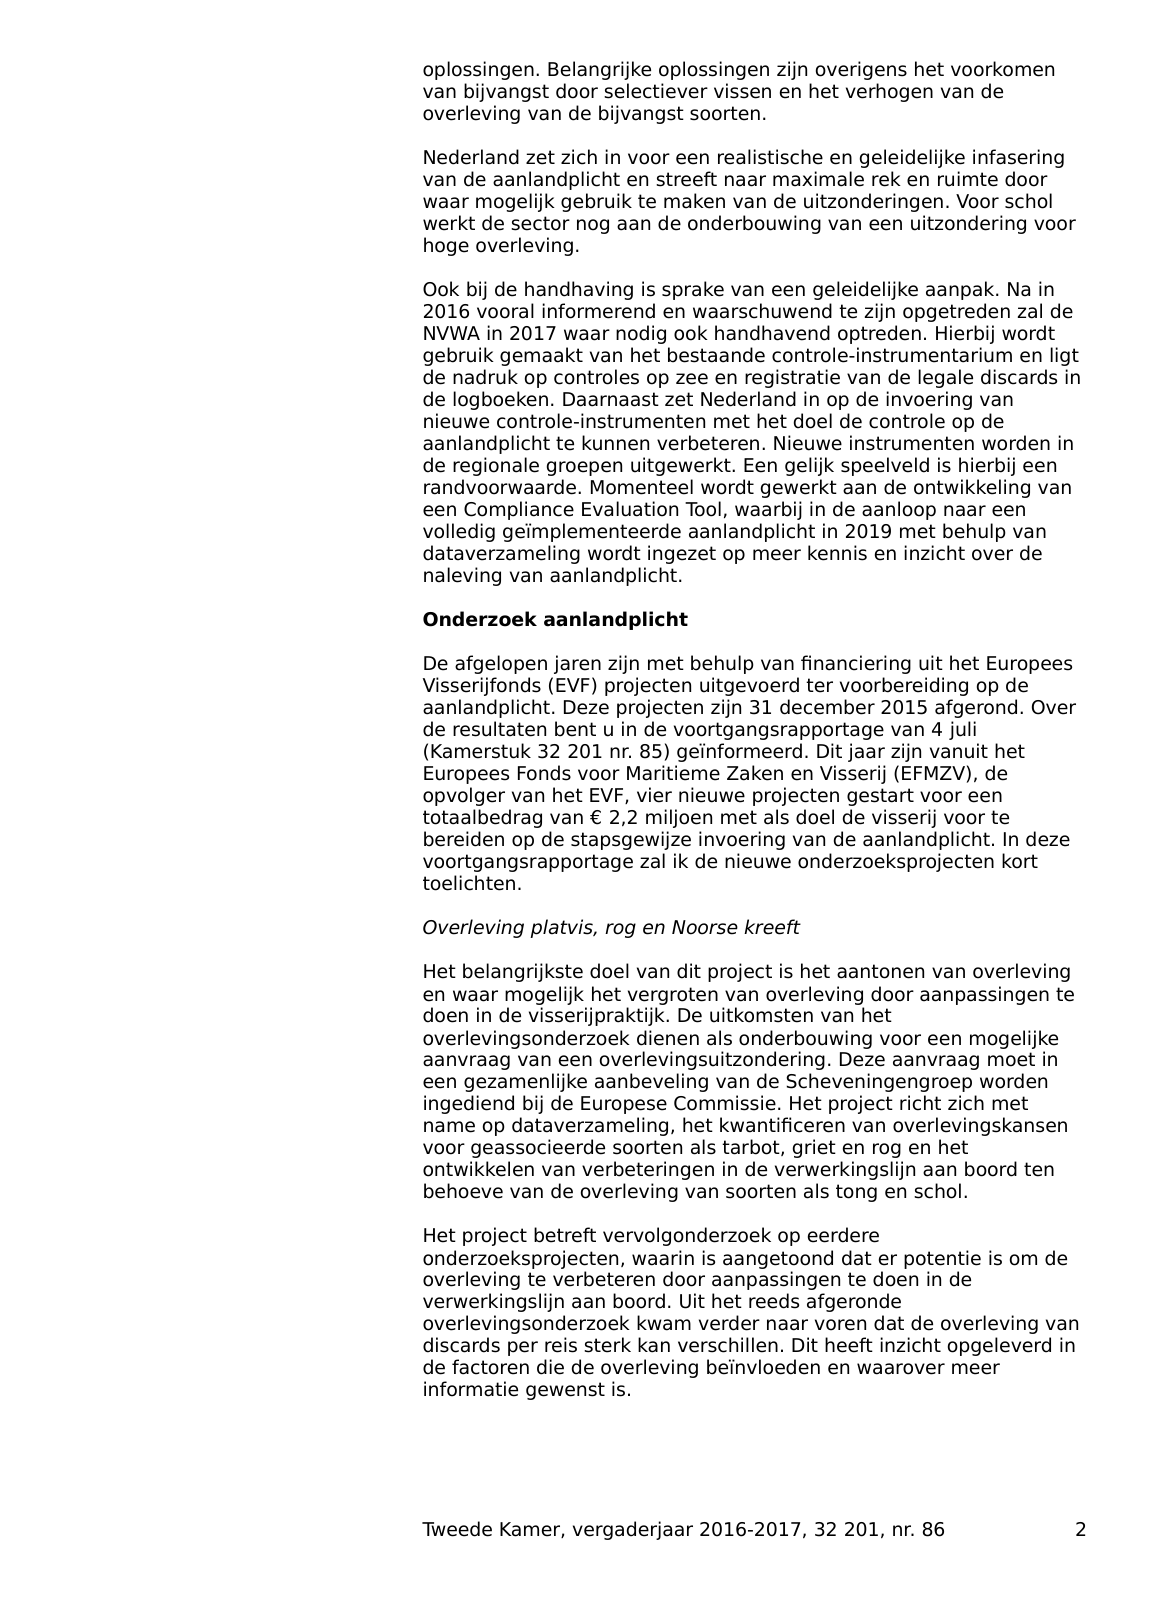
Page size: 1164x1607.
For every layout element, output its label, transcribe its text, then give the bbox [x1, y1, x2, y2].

subtitle Onderzoek aanlandplicht [422, 609, 1087, 631]
text oplossingen. Belangrijke oplossingen zijn overigens het voorkomen van bijvangst door selectiever vissen en het verhogen van de overleving van de bijvangst soorten. [422, 59, 1087, 125]
text Het project betreft vervolgonderzoek op eerdere onderzoeksprojecten, waarin is aangetoond dat er potentie is om de overleving te verbeteren door aanpassingen te doen in de verwerkingslijn aan boord. Uit het reeds afgeronde overlevingsonderzoek kwam verder naar voren dat de overleving van discards per reis sterk kan verschillen. Dit heeft inzicht opgeleverd in de factoren die de overleving beïnvloeden en waarover meer informatie gewenst is. [422, 1225, 1087, 1401]
subtitle Overleving platvis, rog en Noorse kreeft [422, 917, 1087, 939]
text Ook bij de handhaving is sprake van een geleidelijke aanpak. Na in 2016 vooral informerend en waarschuwend te zijn opgetreden zal de NVWA in 2017 waar nodig ook handhavend optreden. Hierbij wordt gebruik gemaakt van het bestaande controle-instrumentarium en ligt de nadruk op controles op zee en registratie van de legale discards in de logboeken. Daarnaast zet Nederland in op de invoering van nieuwe controle-instrumenten met het doel de controle op de aanlandplicht te kunnen verbeteren. Nieuwe instrumenten worden in de regionale groepen uitgewerkt. Een gelijk speelveld is hierbij een randvoorwaarde. Momenteel wordt gewerkt aan de ontwikkeling van een Compliance Evaluation Tool, waarbij in de aanloop naar een volledig geïmplementeerde aanlandplicht in 2019 met behulp van dataverzameling wordt ingezet op meer kennis en inzicht over de naleving van aanlandplicht. [422, 279, 1087, 587]
text Nederland zet zich in voor een realistische en geleidelijke infasering van de aanlandplicht en streeft naar maximale rek en ruimte door waar mogelijk gebruik te maken van de uitzonderingen. Voor schol werkt de sector nog aan de onderbouwing van een uitzondering voor hoge overleving. [422, 147, 1087, 257]
text Het belangrijkste doel van dit project is het aantonen van overleving en waar mogelijk het vergroten van overleving door aanpassingen te doen in de visserijpraktijk. De uitkomsten van het overlevingsonderzoek dienen als onderbouwing voor een mogelijke aanvraag van een overlevingsuitzondering. Deze aanvraag moet in een gezamenlijke aanbeveling van de Scheveningengroep worden ingediend bij de Europese Commissie. Het project richt zich met name op dataverzameling, het kwantificeren van overlevingskansen voor geassocieerde soorten als tarbot, griet en rog en het ontwikkelen van verbeteringen in de verwerkingslijn aan boord ten behoeve van de overleving van soorten als tong en schol. [422, 961, 1087, 1203]
text De afgelopen jaren zijn met behulp van financiering uit het Europees Visserijfonds (EVF) projecten uitgevoerd ter voorbereiding op de aanlandplicht. Deze projecten zijn 31 december 2015 afgerond. Over de resultaten bent u in de voortgangsrapportage van 4 juli (Kamerstuk 32 201 nr. 85) geïnformeerd. Dit jaar zijn vanuit het Europees Fonds voor Maritieme Zaken en Visserij (EFMZV), de opvolger van het EVF, vier nieuwe projecten gestart voor een totaalbedrag van € 2,2 miljoen met als doel de visserij voor te bereiden op de stapsgewijze invoering van de aanlandplicht. In deze voortgangsrapportage zal ik de nieuwe onderzoeksprojecten kort toelichten. [422, 653, 1087, 895]
